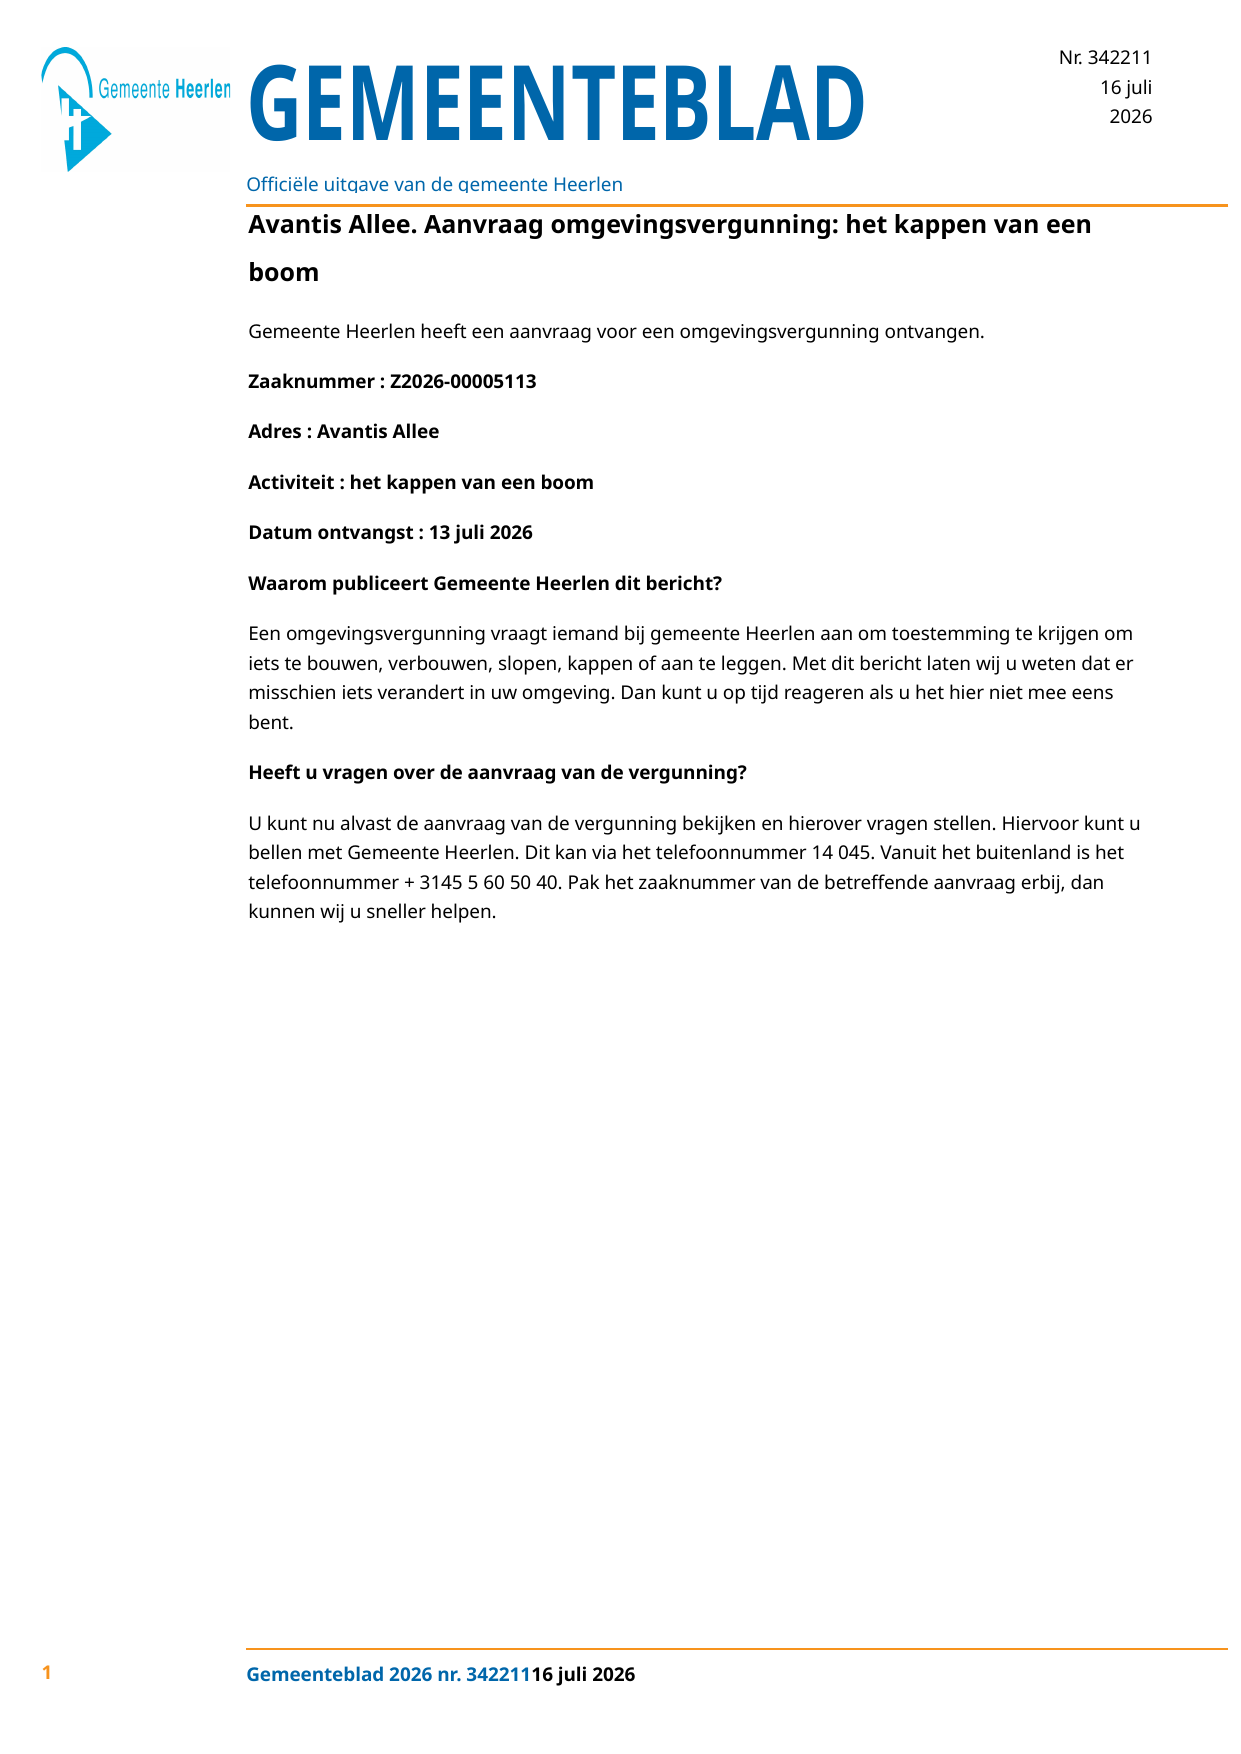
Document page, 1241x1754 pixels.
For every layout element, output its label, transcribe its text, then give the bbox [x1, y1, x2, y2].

text Datum ontvangst : 13 juli 2026 [248, 519, 1152, 545]
text Adres : Avantis Allee [248, 419, 1152, 444]
text Activiteit : het kappen van een boom [248, 469, 1152, 495]
picture [41, 47, 231, 172]
text Heeft u vragen over de aanvraag van de vergunning? [248, 759, 1152, 785]
text Een omgevingsvergunning vraagt iemand bij gemeente Heerlen aan om toestemming te krijgen om iets te bouwen, verbouwen, slopen, kappen of aan te leggen. Met dit bericht laten wij u weten dat er misschien iets verandert in uw omgeving. Dan kunt u op tijd reageren als u het hier niet mee eens bent. [248, 620, 1152, 735]
text U kunt nu alvast de aanvraag van de vergunning bekijken en hierover vragen stellen. Hiervoor kunt u bellen met Gemeente Heerlen. Dit kan via het telefoonnummer 14 045. Vanuit het buitenland is het telefoonnummer + 3145 5 60 50 40. Pak het zaaknummer van de betreffende aanvraag erbij, dan kunnen wij u sneller helpen. [248, 810, 1152, 924]
picture [41, 47, 59, 70]
text Zaaknummer : Z2026-00005113 [248, 368, 1152, 394]
text Avantis Allee. Aanvraag omgevingsvergunning: het kappen van een boom [248, 207, 1152, 288]
text Gemeente Heerlen heeft een aanvraag voor een omgevingsvergunning ontvangen. [248, 318, 1152, 344]
text Waarom publiceert Gemeente Heerlen dit bericht? [248, 570, 1152, 596]
